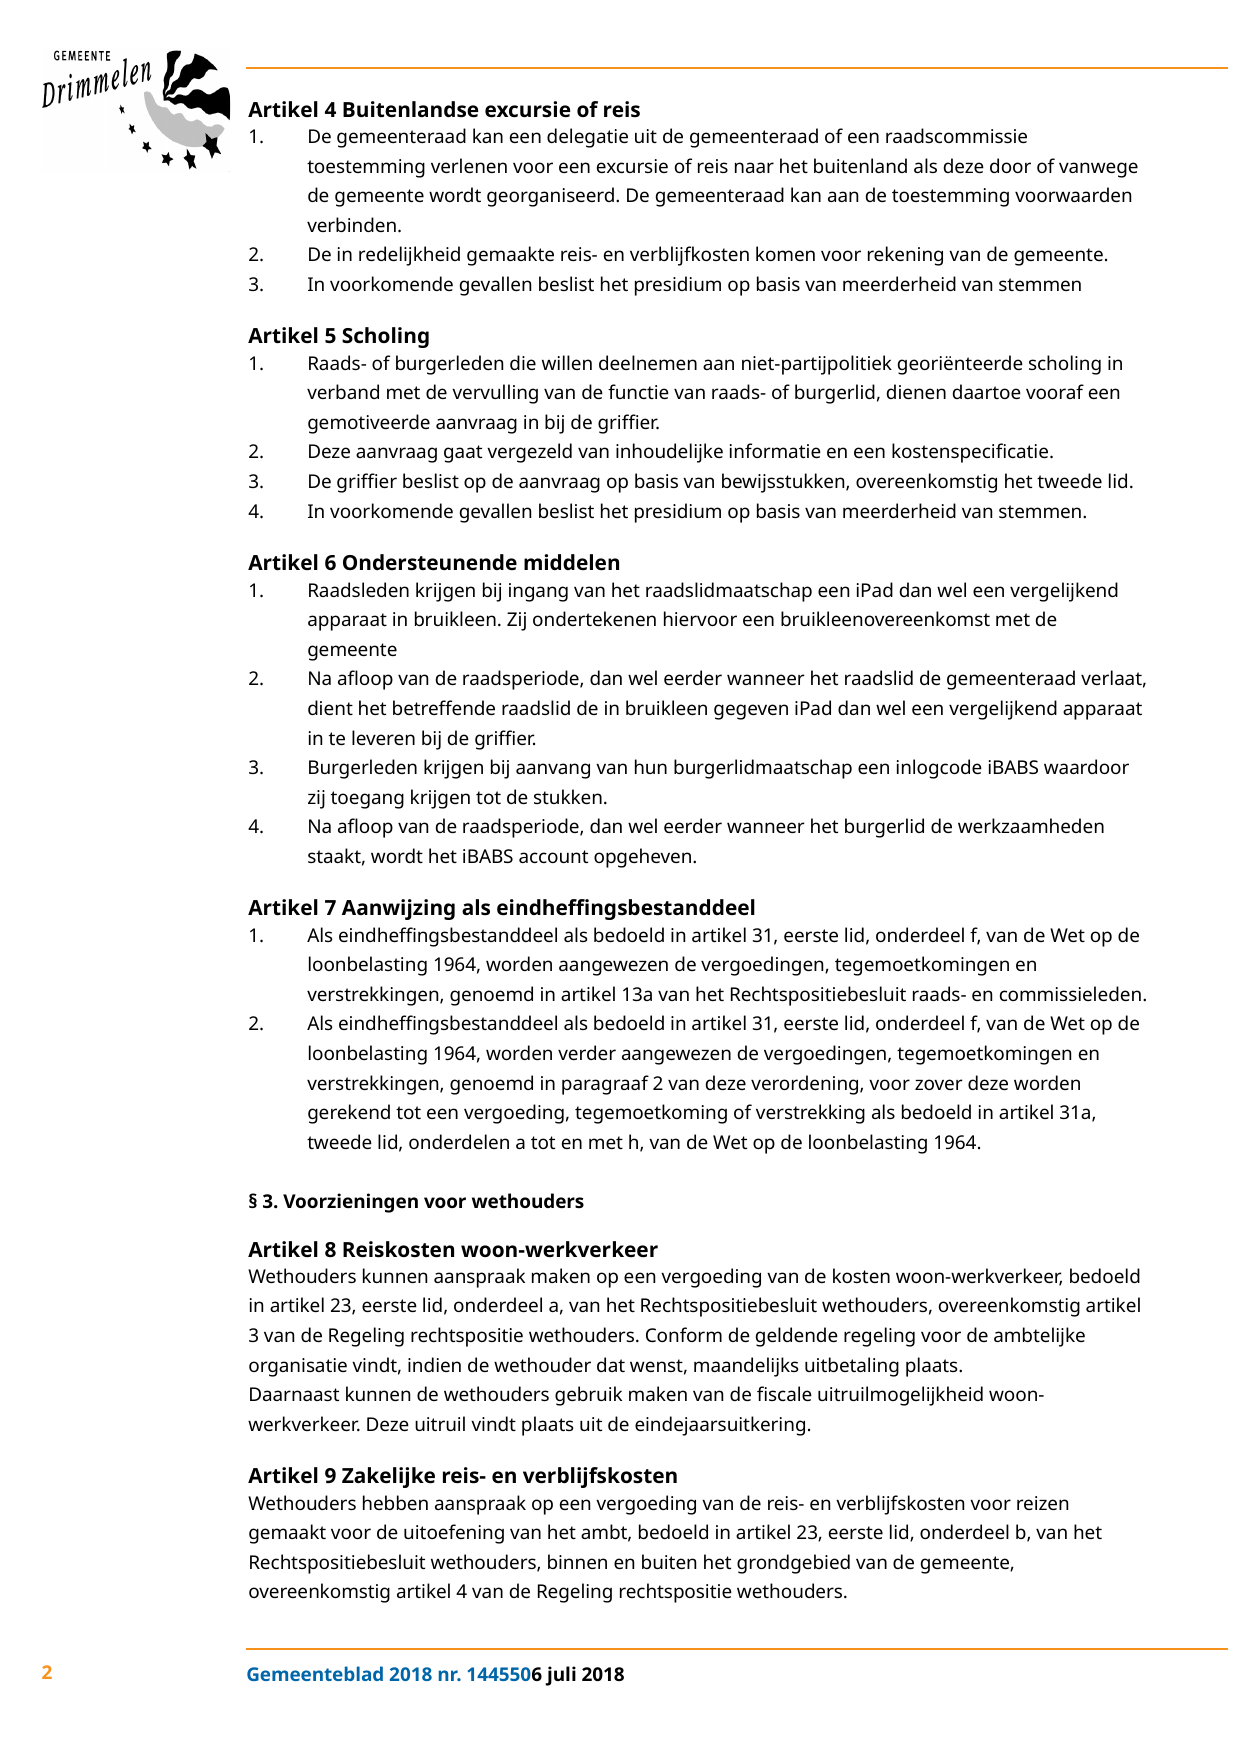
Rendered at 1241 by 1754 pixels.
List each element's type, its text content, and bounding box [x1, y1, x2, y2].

list In voorkomende gevallen beslist het presidium op basis van meerderheid van stemmen. [248, 498, 1152, 524]
list Na afloop van de raadsperiode, dan wel eerder wanneer het burgerlid de werkzaamheden staakt, wordt het iBABS account opgeheven. [248, 813, 1152, 869]
text Artikel 7 Aanwijzing als eindheffingsbestanddeel [248, 893, 1152, 922]
list De griffier beslist op de aanvraag op basis van bewijsstukken, overeenkomstig het tweede lid. [248, 468, 1152, 494]
text Wethouders hebben aanspraak op een vergoeding van de reis- en verblijfskosten voor reizen gemaakt voor de uitoefening van het ambt, bedoeld in artikel 23, eerste lid, onderdeel b, van het Rechtspositiebesluit wethouders, binnen en buiten het grondgebied van de gemeente, overeenkomstig artikel 4 van de Regeling rechtspositie wethouders. [248, 1490, 1152, 1604]
text Daarnaast kunnen de wethouders gebruik maken van de fiscale uitruilmogelijkheid woon-werkverkeer. Deze uitruil vindt plaats uit de eindejaarsuitkering. [248, 1381, 1152, 1437]
list Burgerleden krijgen bij aanvang van hun burgerlidmaatschap een inlogcode iBABS waardoor zij toegang krijgen tot de stukken. [248, 754, 1152, 809]
text § 3. Voorzieningen voor wethouders [248, 1188, 1152, 1214]
list De gemeenteraad kan een delegatie uit de gemeenteraad of een raadscommissie toestemming verlenen voor een excursie of reis naar het buitenland als deze door of vanwege de gemeente wordt georganiseerd. De gemeenteraad kan aan de toestemming voorwaarden verbinden. [248, 123, 1152, 238]
list Als eindheffingsbestanddeel als bedoeld in artikel 31, eerste lid, onderdeel f, van de Wet op de loonbelasting 1964, worden aangewezen de vergoedingen, tegemoetkomingen en verstrekkingen, genoemd in artikel 13a van het Rechtspositiebesluit raads- en commissieleden. [248, 922, 1152, 1007]
text Artikel 4 Buitenlandse excursie of reis [248, 95, 1152, 123]
text Artikel 8 Reiskosten woon-werkverkeer [248, 1235, 1152, 1263]
list De in redelijkheid gemaakte reis- en verblijfkosten komen voor rekening van de gemeente. [248, 242, 1152, 267]
text Artikel 5 Scholing [248, 322, 1152, 350]
list Deze aanvraag gaat vergezeld van inhoudelijke informatie en een kostenspecificatie. [248, 439, 1152, 464]
list Na afloop van de raadsperiode, dan wel eerder wanneer het raadslid de gemeenteraad verlaat, dient het betreffende raadslid de in bruikleen gegeven iPad dan wel een vergelijkend apparaat in te leveren bij de griffier. [248, 666, 1152, 750]
list Raads- of burgerleden die willen deelnemen aan niet-partijpolitiek georiënteerde scholing in verband met de vervulling van de functie van raads- of burgerlid, dienen daartoe vooraf een gemotiveerde aanvraag in bij de griffier. [248, 350, 1152, 435]
text Artikel 6 Ondersteunende middelen [248, 548, 1152, 577]
list Als eindheffingsbestanddeel als bedoeld in artikel 31, eerste lid, onderdeel f, van de Wet op de loonbelasting 1964, worden verder aangewezen de vergoedingen, tegemoetkomingen en verstrekkingen, genoemd in paragraaf 2 van deze verordening, voor zover deze worden gerekend tot een vergoeding, tegemoetkoming of verstrekking als bedoeld in artikel 31a, tweede lid, onderdelen a tot en met h, van de Wet op de loonbelasting 1964. [248, 1011, 1152, 1155]
picture [41, 47, 231, 172]
list In voorkomende gevallen beslist het presidium op basis van meerderheid van stemmen [248, 271, 1152, 297]
list Raadsleden krijgen bij ingang van het raadslidmaatschap een iPad dan wel een vergelijkend apparaat in bruikleen. Zij ondertekenen hiervoor een bruikleenovereenkomst met de gemeente [248, 577, 1152, 662]
text Artikel 9 Zakelijke reis- en verblijfskosten [248, 1461, 1152, 1490]
text Wethouders kunnen aanspraak maken op een vergoeding van de kosten woon-werkverkeer, bedoeld in artikel 23, eerste lid, onderdeel a, van het Rechtspositiebesluit wethouders, overeenkomstig artikel 3 van de Regeling rechtspositie wethouders. Conform de geldende regeling voor de ambtelijke organisatie vindt, indien de wethouder dat wenst, maandelijks uitbetaling plaats. [248, 1263, 1152, 1378]
